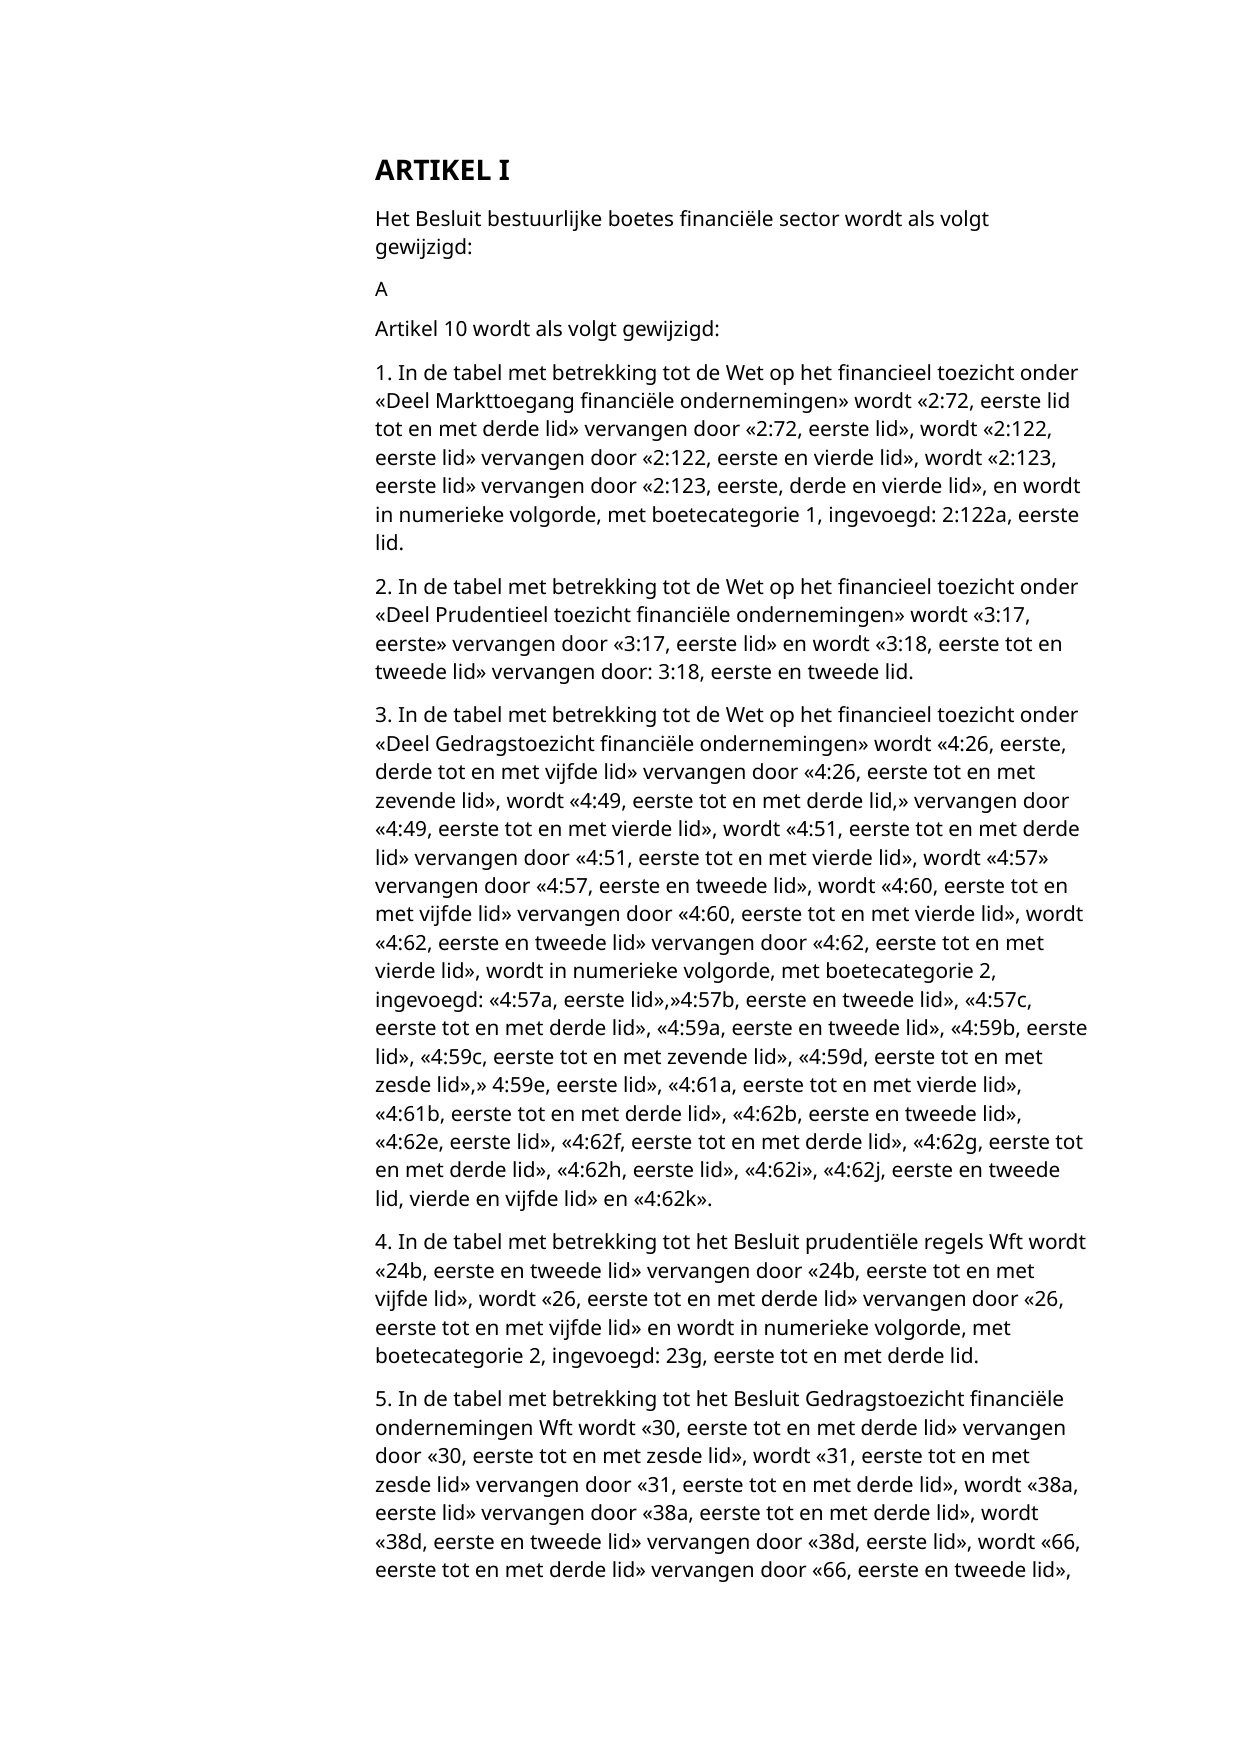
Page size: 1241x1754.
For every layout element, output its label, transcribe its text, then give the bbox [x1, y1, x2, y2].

text 4. In de tabel met betrekking tot het Besluit prudentiële regels Wft wordt «24b, eerste en tweede lid» vervangen door «24b, eerste tot en met vijfde lid», wordt «26, eerste tot en met derde lid» vervangen door «26, eerste tot en met vijfde lid» en wordt in numerieke volgorde, met boetecategorie 2, ingevoegd: 23g, eerste tot en met derde lid. [375, 1227, 1090, 1369]
text 5. In de tabel met betrekking tot het Besluit Gedragstoezicht financiële ondernemingen Wft wordt «30, eerste tot en met derde lid» vervangen door «30, eerste tot en met zesde lid», wordt «31, eerste tot en met zesde lid» vervangen door «31, eerste tot en met derde lid», wordt «38a, eerste lid» vervangen door «38a, eerste tot en met derde lid», wordt «38d, eerste en tweede lid» vervangen door «38d, eerste lid», wordt «66, eerste tot en met derde lid» vervangen door «66, eerste en tweede lid», [375, 1384, 1090, 1584]
text 1. In de tabel met betrekking tot de Wet op het financieel toezicht onder «Deel Markttoegang financiële ondernemingen» wordt «2:72, eerste lid tot en met derde lid» vervangen door «2:72, eerste lid», wordt «2:122, eerste lid» vervangen door «2:122, eerste en vierde lid», wordt «2:123, eerste lid» vervangen door «2:123, eerste, derde en vierde lid», en wordt in numerieke volgorde, met boetecategorie 1, ingevoegd: 2:122a, eerste lid. [375, 358, 1090, 557]
text 2. In de tabel met betrekking tot de Wet op het financieel toezicht onder «Deel Prudentieel toezicht financiële ondernemingen» wordt «3:17, eerste» vervangen door «3:17, eerste lid» en wordt «3:18, eerste tot en tweede lid» vervangen door: 3:18, eerste en tweede lid. [375, 572, 1090, 686]
text Het Besluit bestuurlijke boetes financiële sector wordt als volgt gewijzigd: [375, 204, 1090, 261]
text A [375, 276, 1090, 302]
text Artikel 10 wordt als volgt gewijzigd: [375, 314, 1090, 343]
text 3. In de tabel met betrekking tot de Wet op het financieel toezicht onder «Deel Gedragstoezicht financiële ondernemingen» wordt «4:26, eerste, derde tot en met vijfde lid» vervangen door «4:26, eerste tot en met zevende lid», wordt «4:49, eerste tot en met derde lid,» vervangen door «4:49, eerste tot en met vierde lid», wordt «4:51, eerste tot en met derde lid» vervangen door «4:51, eerste tot en met vierde lid», wordt «4:57» vervangen door «4:57, eerste en tweede lid», wordt «4:60, eerste tot en met vijfde lid» vervangen door «4:60, eerste tot en met vierde lid», wordt «4:62, eerste en tweede lid» vervangen door «4:62, eerste tot en met vierde lid», wordt in numerieke volgorde, met boetecategorie 2, ingevoegd: «4:57a, eerste lid»,»4:57b, eerste en tweede lid», «4:57c, eerste tot en met derde lid», «4:59a, eerste en tweede lid», «4:59b, eerste lid», «4:59c, eerste tot en met zevende lid», «4:59d, eerste tot en met zesde lid»,» 4:59e, eerste lid», «4:61a, eerste tot en met vierde lid», «4:61b, eerste tot en met derde lid», «4:62b, eerste en tweede lid», «4:62e, eerste lid», «4:62f, eerste tot en met derde lid», «4:62g, eerste tot en met derde lid», «4:62h, eerste lid», «4:62i», «4:62j, eerste en tweede lid, vierde en vijfde lid» en «4:62k». [375, 701, 1090, 1212]
subtitle ARTIKEL I [375, 150, 1090, 189]
